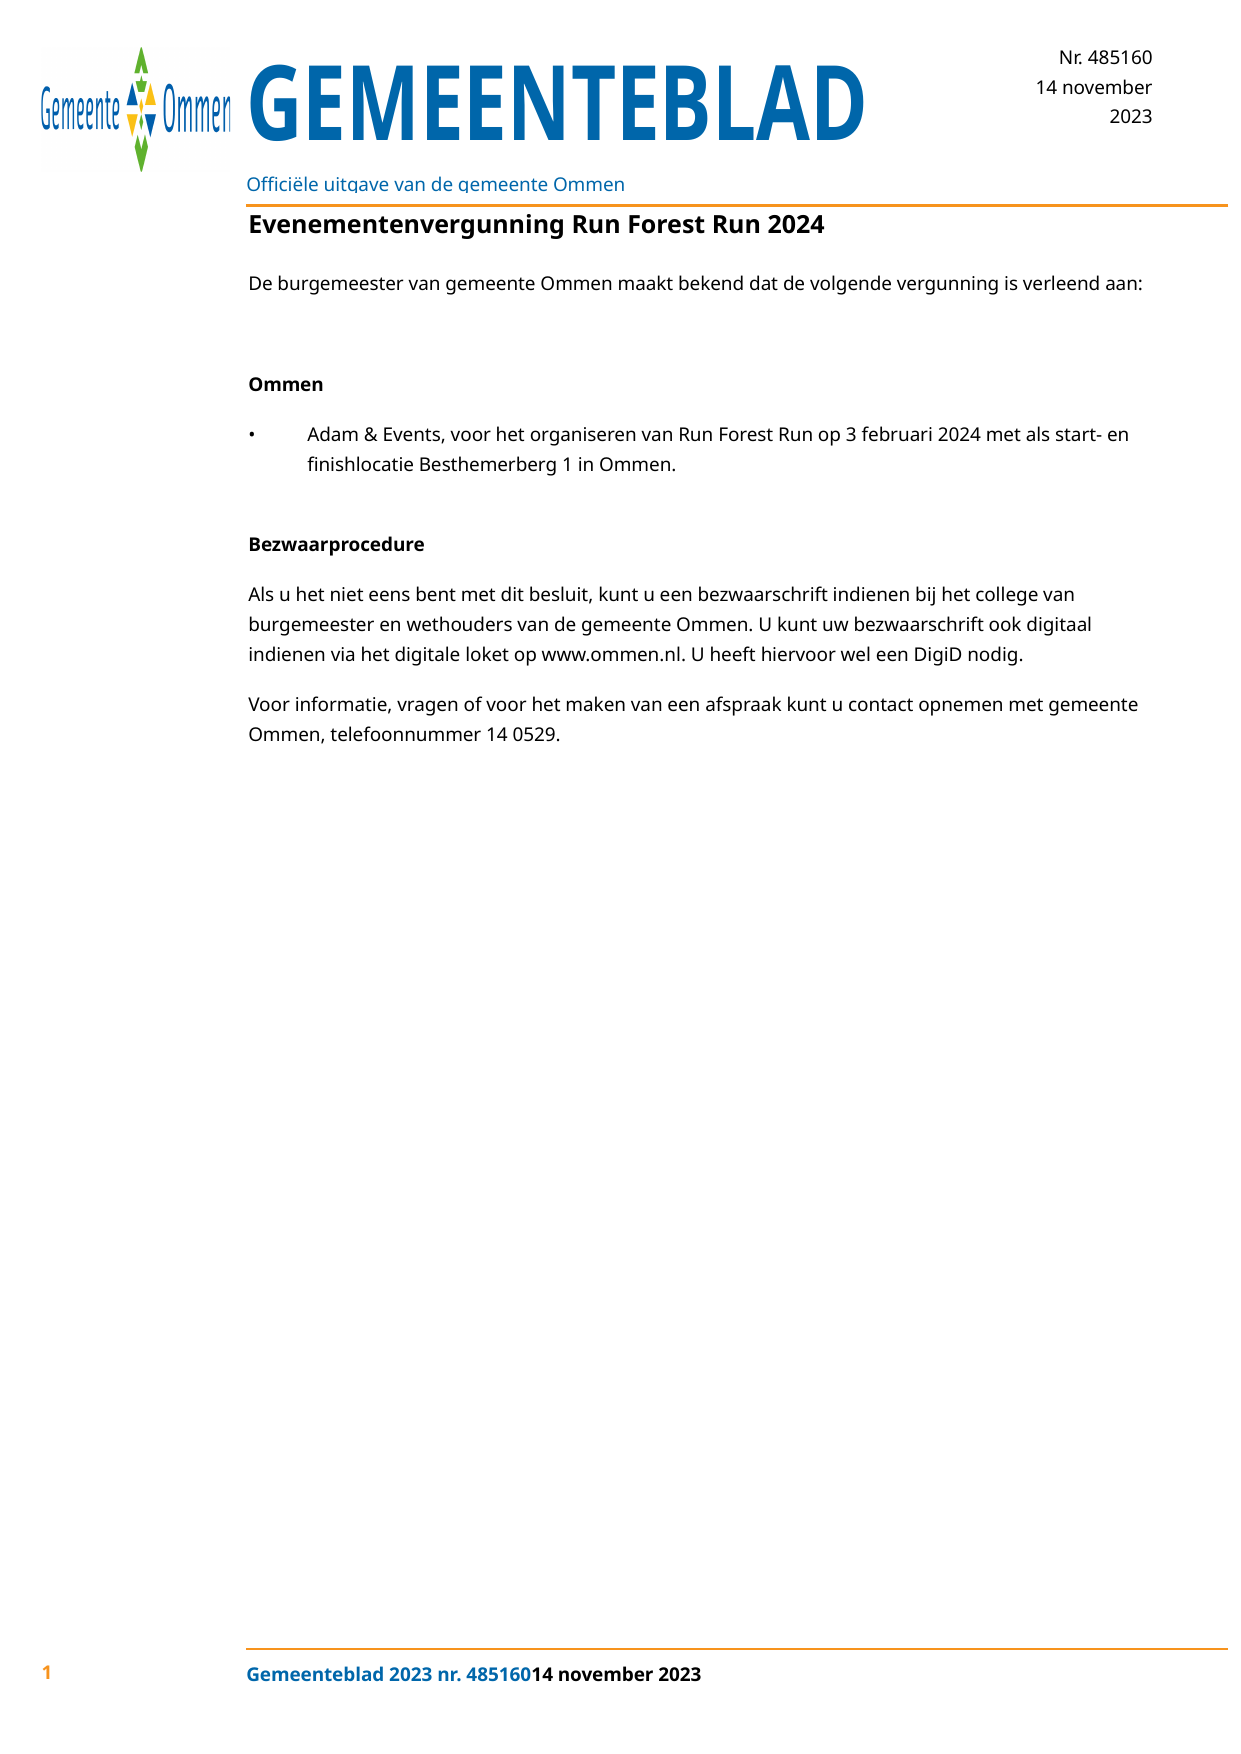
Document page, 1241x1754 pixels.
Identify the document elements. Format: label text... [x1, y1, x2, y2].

text Evenementenvergunning Run Forest Run 2024 [248, 207, 1152, 241]
text Ommen [248, 371, 1152, 397]
picture [41, 47, 231, 172]
text De burgemeester van gemeente Ommen maakt bekend dat de volgende vergunning is verleend aan: [248, 270, 1152, 296]
text Voor informatie, vragen of voor het maken van een afspraak kunt u contact opnemen met gemeente Ommen, telefoonnummer 14 0529. [248, 691, 1152, 746]
text Als u het niet eens bent met dit besluit, kunt u een bezwaarschrift indienen bij het college van burgemeester en wethouders van de gemeente Ommen. U kunt uw bezwaarschrift ook digitaal indienen via het digitale loket op www.ommen.nl. U heeft hiervoor wel een DigiD nodig. [248, 582, 1152, 666]
text Bezwaarprocedure [248, 531, 1152, 557]
list Adam & Events, voor het organiseren van Run Forest Run op 3 februari 2024 met als start- en finishlocatie Besthemerberg 1 in Ommen. [248, 422, 1152, 477]
